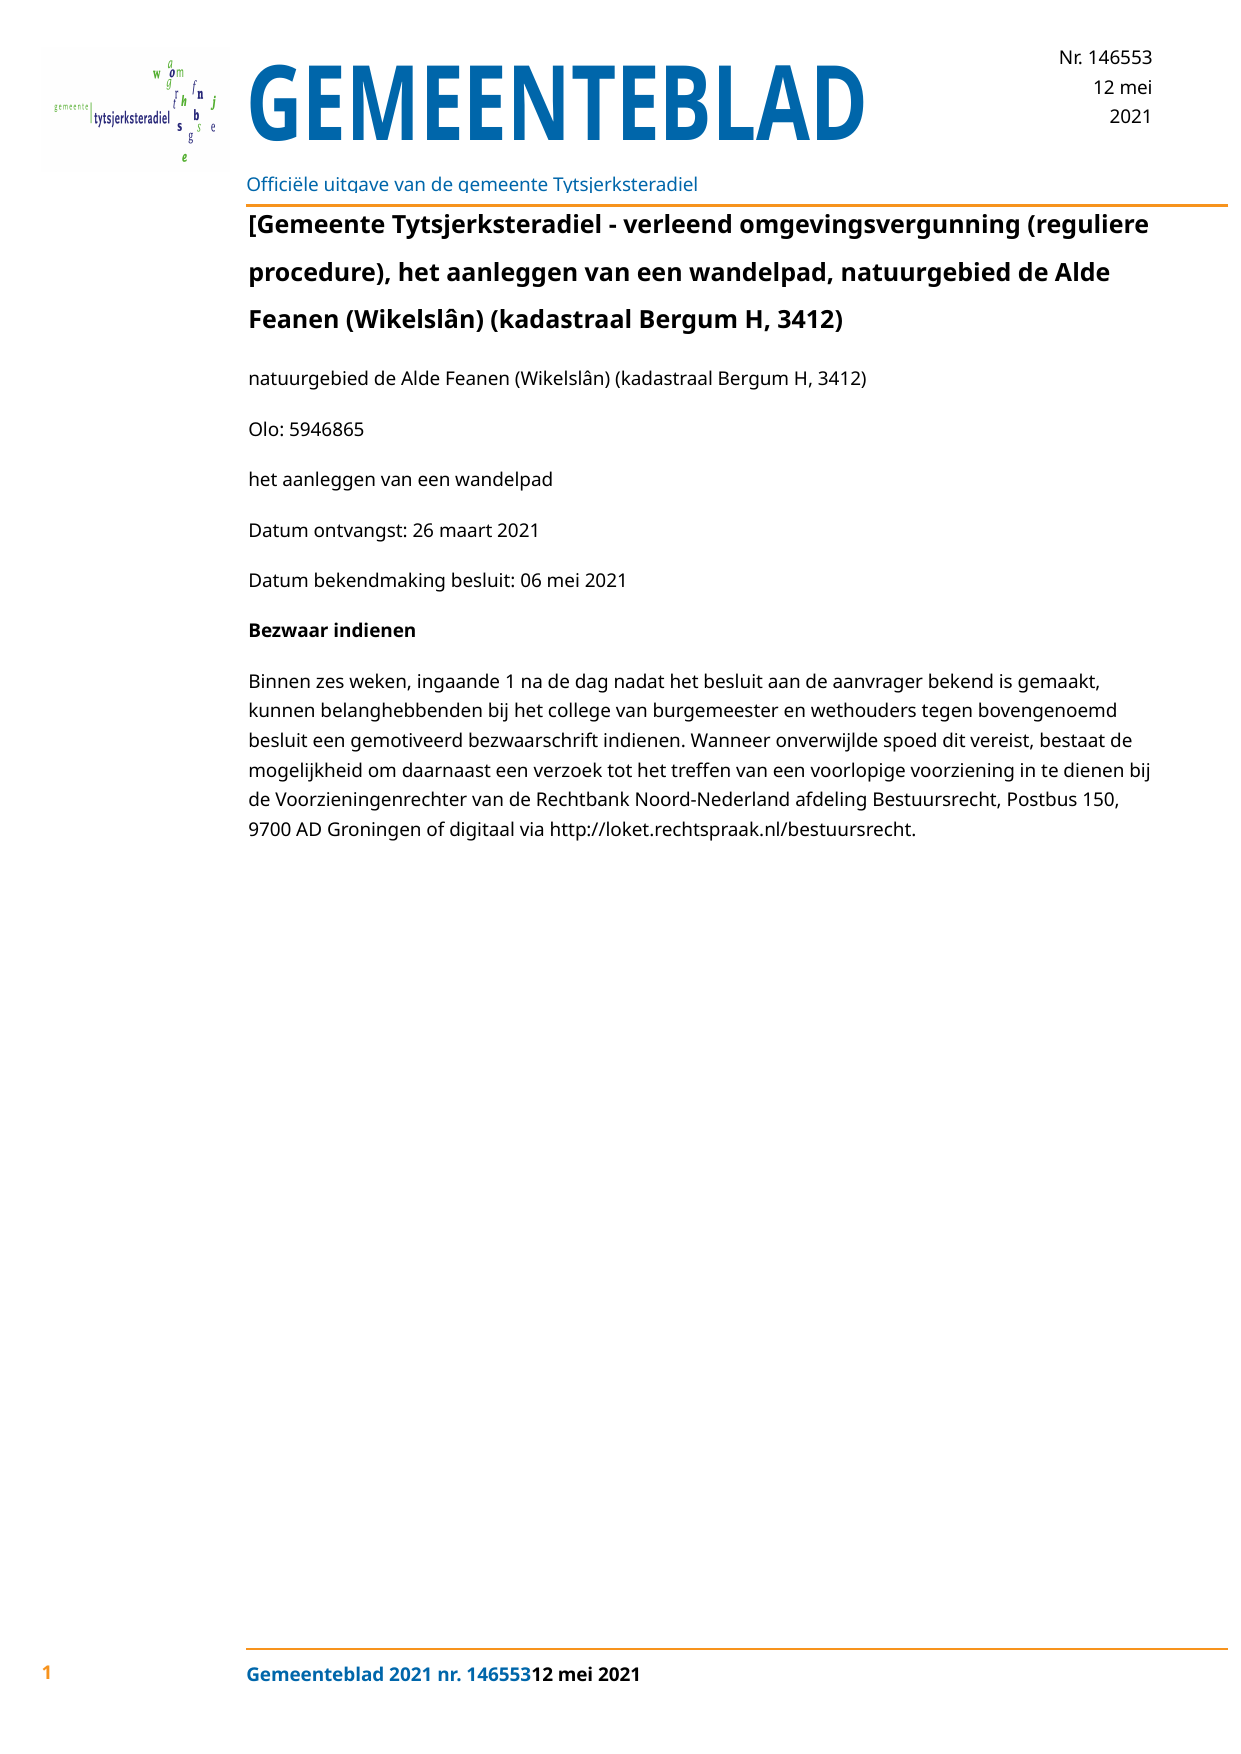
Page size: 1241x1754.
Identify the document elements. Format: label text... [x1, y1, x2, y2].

text Bezwaar indienen [248, 618, 1152, 643]
text natuurgebied de Alde Feanen (Wikelslân) (kadastraal Bergum H, 3412) [248, 366, 1152, 391]
text Datum ontvangst: 26 maart 2021 [248, 517, 1152, 542]
text Olo: 5946865 [248, 416, 1152, 442]
text [Gemeente Tytsjerksteradiel - verleend omgevingsvergunning (reguliere procedure), het aanleggen van een wandelpad, natuurgebied de Alde Feanen (Wikelslân) (kadastraal Bergum H, 3412) [248, 207, 1152, 336]
text Datum bekendmaking besluit: 06 mei 2021 [248, 567, 1152, 593]
text het aanleggen van een wandelpad [248, 466, 1152, 492]
picture [41, 47, 231, 172]
text Binnen zes weken, ingaande 1 na de dag nadat het besluit aan de aanvrager bekend is gemaakt, kunnen belanghebbenden bij het college van burgemeester en wethouders tegen bovengenoemd besluit een gemotiveerd bezwaarschrift indienen. Wanneer onverwijlde spoed dit vereist, bestaat de mogelijkheid om daarnaast een verzoek tot het treffen van een voorlopige voorziening in te dienen bij de Voorzieningenrechter van de Rechtbank Noord-Nederland afdeling Bestuursrecht, Postbus 150, 9700 AD Groningen of digitaal via http://loket.rechtspraak.nl/bestuursrecht. [248, 668, 1152, 842]
